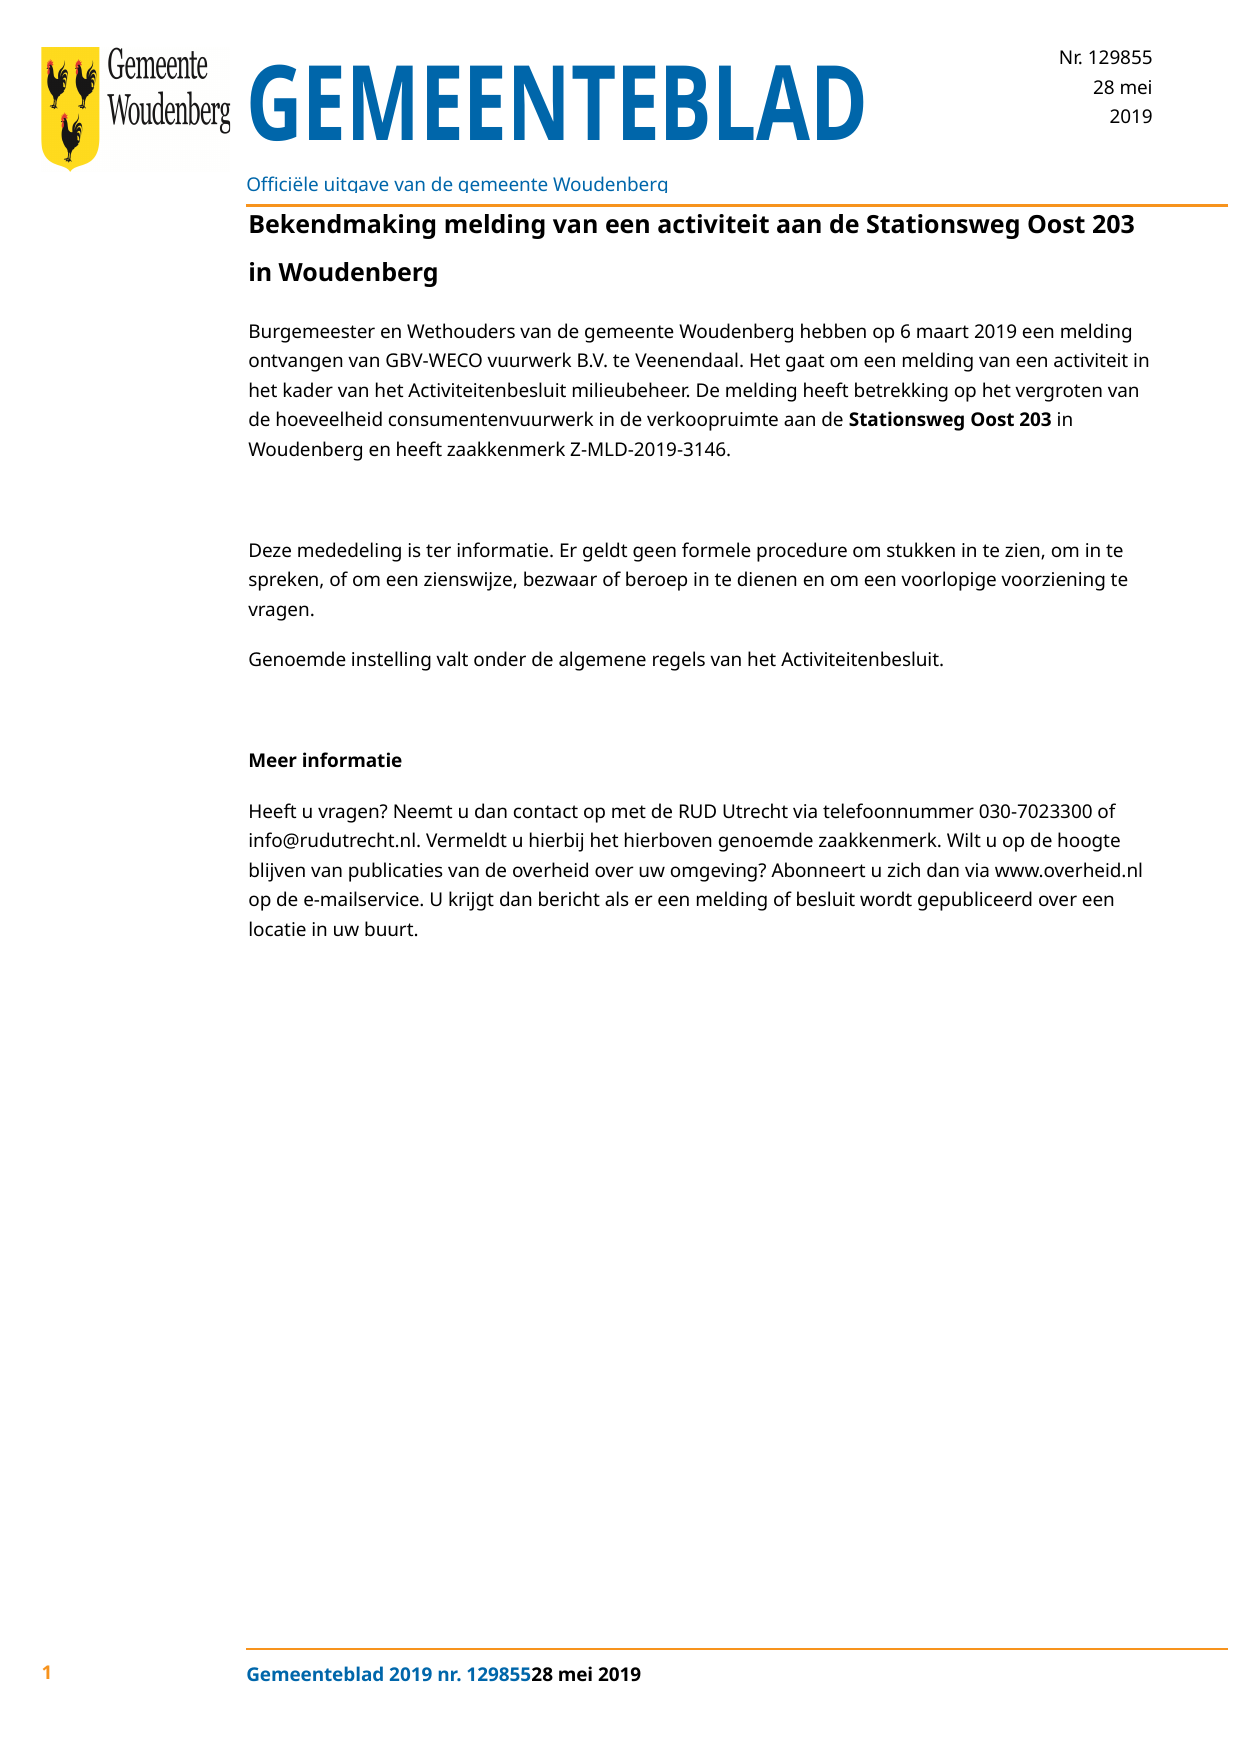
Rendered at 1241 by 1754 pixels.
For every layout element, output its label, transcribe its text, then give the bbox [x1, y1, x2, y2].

text Bekendmaking melding van een activiteit aan de Stationsweg Oost 203 in Woudenberg [248, 207, 1152, 288]
text Meer informatie [248, 747, 1152, 773]
text Deze mededeling is ter informatie. Er geldt geen formele procedure om stukken in te zien, om in te spreken, of om een zienswijze, bezwaar of beroep in te dienen en om een voorlopige voorziening te vragen. [248, 537, 1152, 622]
text Heeft u vragen? Neemt u dan contact op met de RUD Utrecht via telefoonnummer 030-7023300 of info@rudutrecht.nl. Vermeldt u hierbij het hierboven genoemde zaakkenmerk. Wilt u op de hoogte blijven van publicaties van de overheid over uw omgeving? Abonneert u zich dan via www.overheid.nl op de e-mailservice. U krijgt dan bericht als er een melding of besluit wordt gepubliceerd over een locatie in uw buurt. [248, 798, 1152, 942]
text Burgemeester en Wethouders van de gemeente Woudenberg hebben op 6 maart 2019 een melding ontvangen van GBV-WECO vuurwerk B.V. te Veenendaal. Het gaat om een melding van een activiteit in het kader van het Activiteitenbesluit milieubeheer. De melding heeft betrekking op het vergroten van de hoeveelheid consumentenvuurwerk in de verkoopruimte aan de Stationsweg Oost 203 in Woudenberg en heeft zaakkenmerk Z-MLD-2019-3146. [248, 318, 1152, 462]
picture [41, 47, 231, 172]
text Genoemde instelling valt onder de algemene regels van het Activiteitenbesluit. [248, 647, 1152, 672]
